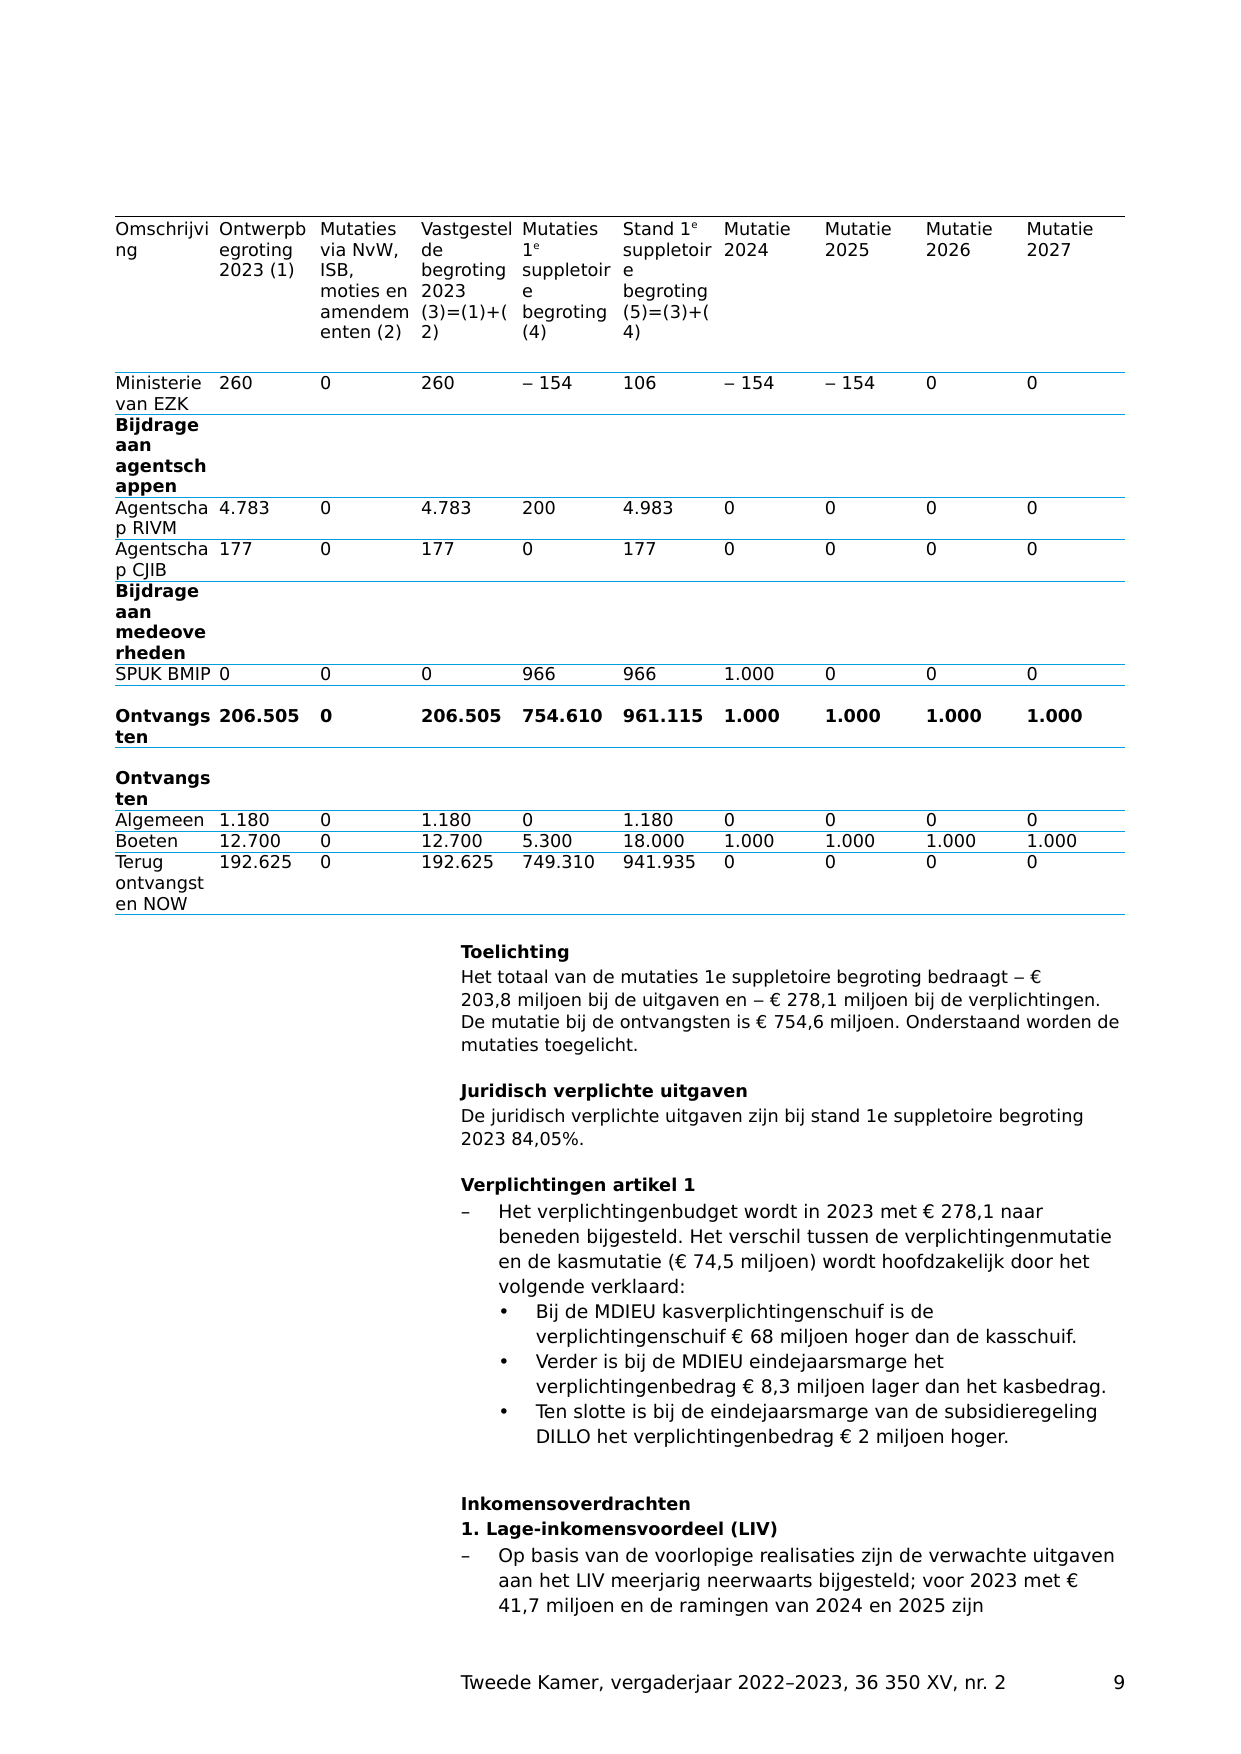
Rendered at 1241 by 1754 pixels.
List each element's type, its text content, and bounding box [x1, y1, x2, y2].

table_cell [620, 582, 721, 664]
table_cell 0 [1024, 498, 1125, 539]
table_cell 4.783 [216, 498, 317, 539]
text De juridisch verplichte uitgaven zijn bij stand 1e suppletoire begroting 2023 84,05%. [461, 1104, 1125, 1150]
table_cell [216, 768, 317, 809]
table_cell [317, 748, 418, 768]
text Het totaal van de mutaties 1e suppletoire begroting bedraagt ‒ € 203,8 miljoen bij de uitgaven en ‒ € 278,1 miljoen bij de verplichtingen. De mutatie bij de ontvangsten is € 754,6 miljoen. Onderstaand worden de mutaties toegelicht. [461, 965, 1125, 1056]
table_cell 177 [216, 540, 317, 581]
table_cell 941.935 [620, 853, 721, 914]
table_cell Boeten [115, 832, 216, 852]
table_cell 0 [721, 540, 822, 581]
list Het verplichtingenbudget wordt in 2023 met € 278,1 naar beneden bijgesteld. Het verschil tussen de verplichtingenmutatie en de kasmutatie (€ 74,5 miljoen) wordt hoofdzakelijk door het volgende verklaard: [461, 1198, 1125, 1298]
table_cell [1024, 415, 1125, 497]
table_cell 1.000 [721, 706, 822, 747]
table_cell 961.115 [620, 706, 721, 747]
table_cell 1.000 [721, 832, 822, 852]
table_cell 0 [317, 832, 418, 852]
table_cell [519, 768, 620, 809]
table_header Tabel 8 Budgettaire gevolgen van beleid begrotingsgefinancierd artikel 1 (bedragen x € 1.000) [115, 191, 1125, 216]
table_cell [1024, 748, 1125, 768]
table_cell [418, 415, 519, 497]
table_cell [822, 346, 923, 372]
table_cell 0 [923, 853, 1023, 914]
table_cell 4.783 [418, 498, 519, 539]
table_cell 0 [923, 498, 1023, 539]
table_cell [418, 686, 519, 706]
table_cell Mutatie 2026 [923, 217, 1023, 346]
table_cell 0 [822, 811, 923, 831]
table_cell [1024, 346, 1125, 372]
table_cell 0 [317, 706, 418, 747]
table_cell [519, 415, 620, 497]
table_cell 0 [519, 540, 620, 581]
table_cell [317, 346, 418, 372]
table_cell [721, 415, 822, 497]
table_cell 0 [822, 540, 923, 581]
table_cell 0 [317, 540, 418, 581]
table_cell 966 [519, 665, 620, 685]
table_cell Mutatie 2027 [1024, 217, 1125, 346]
table_cell [620, 768, 721, 809]
table_cell 0 [317, 853, 418, 914]
table_cell Mutaties via NvW, ISB, moties en amendementen (2) [317, 217, 418, 346]
table_cell [1024, 582, 1125, 664]
table_cell [519, 748, 620, 768]
table_cell [923, 582, 1023, 664]
table_cell [923, 686, 1023, 706]
table_cell 12.700 [216, 832, 317, 852]
table_cell [216, 346, 317, 372]
table_cell 1.180 [620, 811, 721, 831]
table_cell 0 [418, 665, 519, 685]
table_cell Mutatie 2024 [721, 217, 822, 346]
text Inkomensoverdrachten [461, 1492, 1125, 1515]
table_cell 966 [620, 665, 721, 685]
table_cell [923, 346, 1023, 372]
table_cell 206.505 [216, 706, 317, 747]
table_cell [721, 346, 822, 372]
table_cell [317, 686, 418, 706]
table_cell [115, 748, 216, 768]
text Verplichtingen artikel 1 [461, 1173, 1125, 1196]
table_cell 1.000 [923, 706, 1023, 747]
table_cell 0 [1024, 853, 1125, 914]
table_cell 177 [620, 540, 721, 581]
table_cell 260 [216, 373, 317, 414]
table_cell 106 [620, 373, 721, 414]
table_cell 12.700 [418, 832, 519, 852]
table_cell [620, 686, 721, 706]
table_cell 0 [1024, 373, 1125, 414]
table_cell [216, 582, 317, 664]
list Ten slotte is bij de eindejaarsmarge van de subsidieregeling DILLO het verplichtingenbedrag € 2 miljoen hoger. [498, 1398, 1125, 1448]
table_cell 0 [216, 665, 317, 685]
table_cell Ontwerpbegroting 2023 (1) [216, 217, 317, 346]
table_cell [216, 415, 317, 497]
table_cell 1.000 [822, 832, 923, 852]
table_cell [317, 768, 418, 809]
text Toelichting [461, 940, 1125, 963]
table_cell [1024, 686, 1125, 706]
table_cell 1.000 [721, 665, 822, 685]
table_cell 0 [721, 811, 822, 831]
table_cell 4.983 [620, 498, 721, 539]
table_cell 0 [923, 540, 1023, 581]
table_cell 0 [923, 665, 1023, 685]
table_cell [822, 415, 923, 497]
table_cell Ontvangsten [115, 768, 216, 809]
table_cell [216, 686, 317, 706]
text 1. Lage-inkomensvoordeel (LIV) [461, 1517, 1125, 1540]
table_cell [923, 768, 1023, 809]
table_cell Agentschap CJIB [115, 540, 216, 581]
table_cell [418, 768, 519, 809]
table_cell 200 [519, 498, 620, 539]
table_cell Algemeen [115, 811, 216, 831]
table_cell [721, 748, 822, 768]
list Op basis van de voorlopige realisaties zijn de verwachte uitgaven aan het LIV meerjarig neerwaarts bijgesteld; voor 2023 met € 41,7 miljoen en de ramingen van 2024 en 2025 zijn [461, 1542, 1125, 1617]
table_cell 0 [317, 373, 418, 414]
table_cell 0 [519, 811, 620, 831]
table_cell [620, 748, 721, 768]
table_cell 0 [923, 373, 1023, 414]
table_cell ‒ 154 [822, 373, 923, 414]
table_cell 1.000 [923, 832, 1023, 852]
table_cell Agentschap RIVM [115, 498, 216, 539]
table_cell ‒ 154 [519, 373, 620, 414]
table_cell 754.610 [519, 706, 620, 747]
table_cell 206.505 [418, 706, 519, 747]
table_cell [216, 748, 317, 768]
table_cell [923, 415, 1023, 497]
table_cell 0 [1024, 665, 1125, 685]
table_cell 177 [418, 540, 519, 581]
list Verder is bij de MDIEU eindejaarsmarge het verplichtingenbedrag € 8,3 miljoen lager dan het kasbedrag. [498, 1348, 1125, 1398]
table_cell 260 [418, 373, 519, 414]
table_cell 0 [1024, 811, 1125, 831]
table_cell 192.625 [418, 853, 519, 914]
table_cell [418, 346, 519, 372]
table_cell 0 [317, 811, 418, 831]
table_cell Stand 1e suppletoire begroting (5)=(3)+(4) [620, 217, 721, 346]
table_cell 0 [317, 665, 418, 685]
table_cell 1.000 [1024, 832, 1125, 852]
table_cell 18.000 [620, 832, 721, 852]
table_cell [519, 686, 620, 706]
table_cell Terug ontvangsten NOW [115, 853, 216, 914]
text Juridisch verplichte uitgaven [461, 1079, 1125, 1102]
table_cell [822, 748, 923, 768]
table_cell 0 [317, 498, 418, 539]
table_cell [115, 346, 216, 372]
table_cell [317, 415, 418, 497]
table_cell [418, 748, 519, 768]
table_cell 1.000 [1024, 706, 1125, 747]
table_cell Ministerie van EZK [115, 373, 216, 414]
table_cell 0 [923, 811, 1023, 831]
table_cell 0 [822, 853, 923, 914]
table_cell 0 [721, 853, 822, 914]
table_cell Bijdrage aan agentschappen [115, 415, 216, 497]
table_cell 0 [822, 498, 923, 539]
table_cell Bijdrage aan medeoverheden [115, 582, 216, 664]
table_cell [519, 582, 620, 664]
table_cell Ontvangsten [115, 706, 216, 747]
table_cell 5.300 [519, 832, 620, 852]
table_cell [418, 582, 519, 664]
table_cell 1.000 [822, 706, 923, 747]
table_cell ‒ 154 [721, 373, 822, 414]
table_cell Mutaties 1e suppletoire begroting (4) [519, 217, 620, 346]
table_cell 192.625 [216, 853, 317, 914]
table_cell [822, 582, 923, 664]
table_cell [721, 686, 822, 706]
table_cell 1.180 [216, 811, 317, 831]
table_cell [721, 582, 822, 664]
table_cell [519, 346, 620, 372]
table_cell Mutatie 2025 [822, 217, 923, 346]
table_cell 1.180 [418, 811, 519, 831]
table_cell [923, 748, 1023, 768]
table_cell 0 [822, 665, 923, 685]
table_cell 0 [1024, 540, 1125, 581]
table_cell [620, 415, 721, 497]
table_cell Vastgestelde begroting 2023 (3)=(1)+(2) [418, 217, 519, 346]
table_cell [822, 768, 923, 809]
table_cell 0 [721, 498, 822, 539]
table_cell [115, 686, 216, 706]
table_cell [1024, 768, 1125, 809]
table_cell 749.310 [519, 853, 620, 914]
table_cell [822, 686, 923, 706]
table_cell SPUK BMIP [115, 665, 216, 685]
table_cell [721, 768, 822, 809]
table_cell [317, 582, 418, 664]
list Bij de MDIEU kasverplichtingenschuif is de verplichtingenschuif € 68 miljoen hoger dan de kasschuif. [498, 1298, 1125, 1348]
table_cell [620, 346, 721, 372]
table_cell Omschrijving [115, 217, 216, 346]
